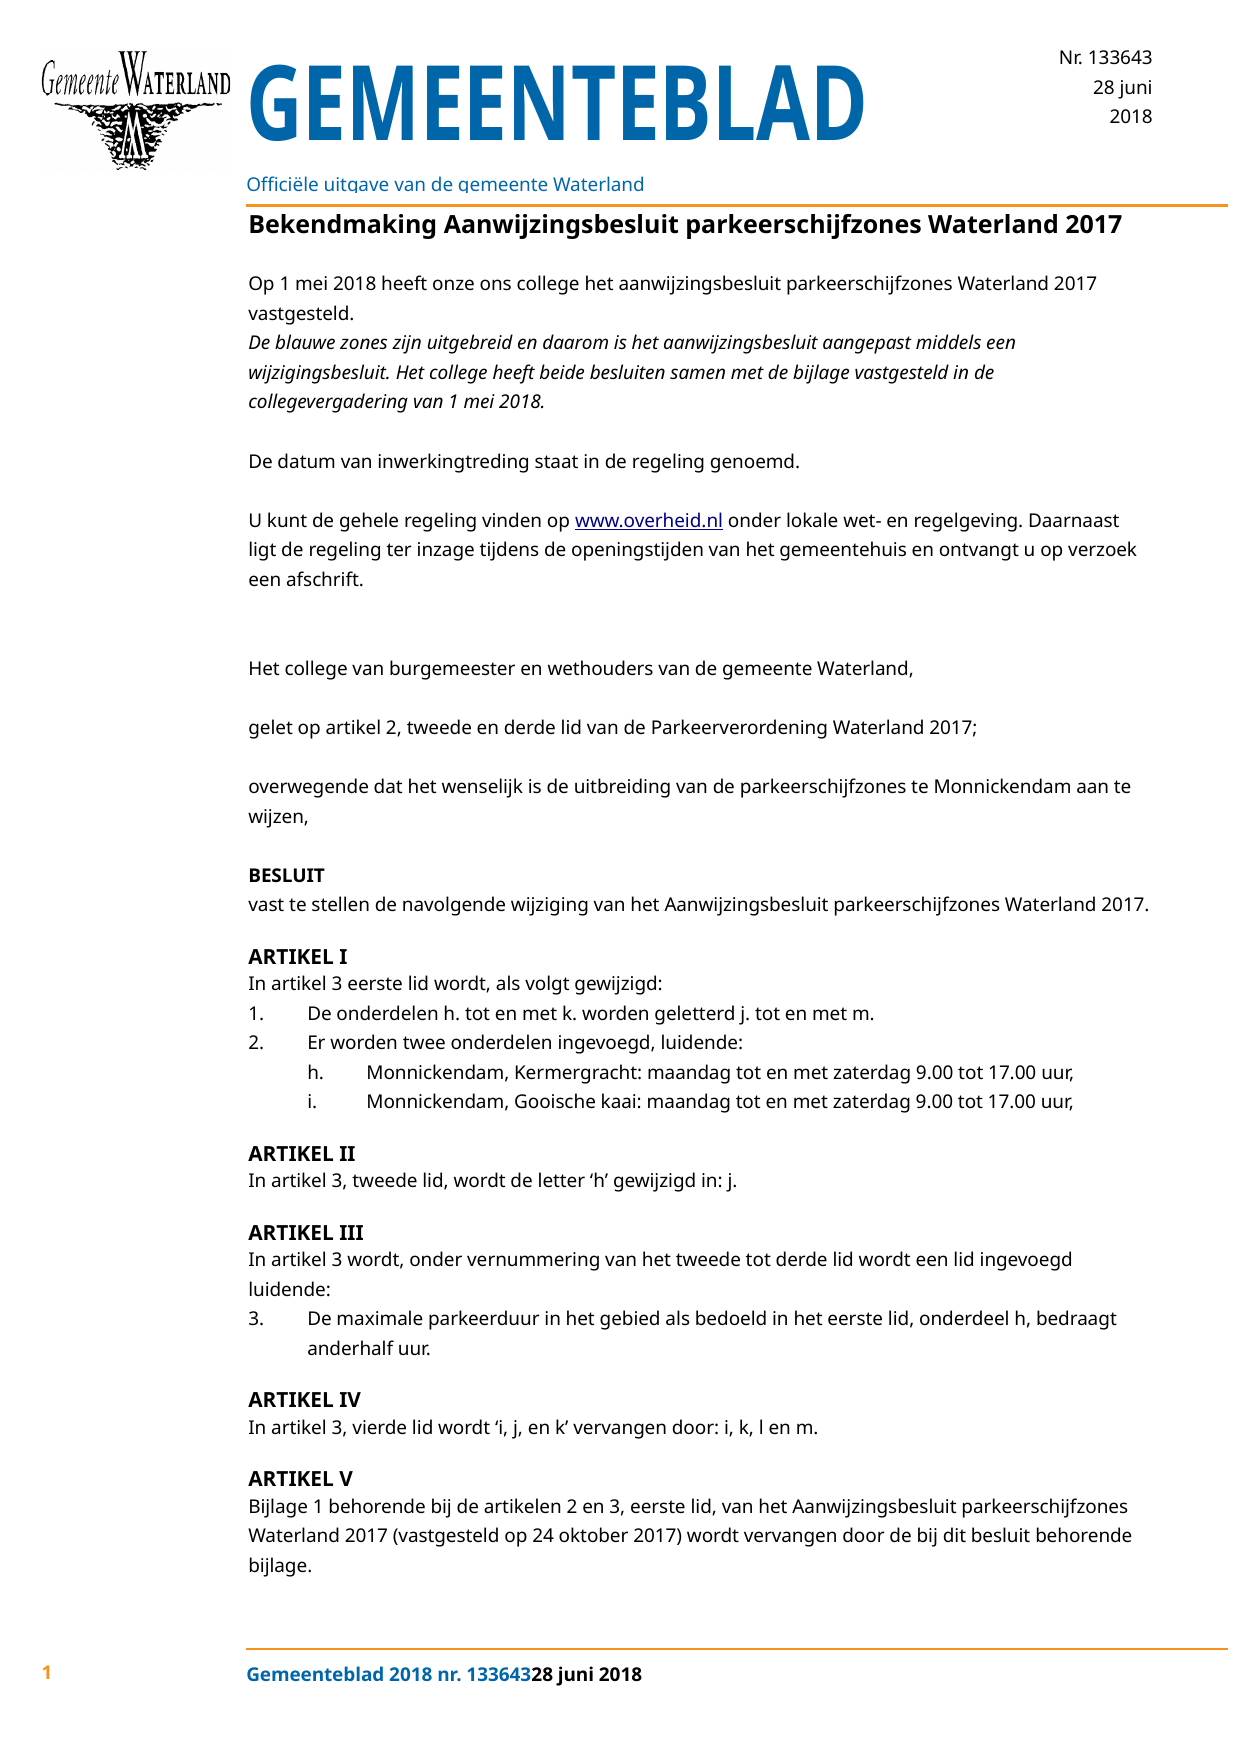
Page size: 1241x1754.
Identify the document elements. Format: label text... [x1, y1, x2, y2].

text In artikel 3 eerste lid wordt, als volgt gewijzigd: [248, 970, 1152, 996]
text overwegende dat het wenselijk is de uitbreiding van de parkeerschijfzones te Monnickendam aan te wijzen, [248, 773, 1152, 828]
text ARTIKEL II [248, 1139, 1152, 1168]
text Bijlage 1 behorende bij de artikelen 2 en 3, eerste lid, van het Aanwijzingsbesluit parkeerschijfzones Waterland 2017 (vastgesteld op 24 oktober 2017) wordt vervangen door de bij dit besluit behorende bijlage. [248, 1493, 1152, 1578]
text De datum van inwerkingtreding staat in de regeling genoemd. [248, 448, 1152, 473]
text ARTIKEL I [248, 942, 1152, 970]
list Monnickendam, Gooische kaai: maandag tot en met zaterdag 9.00 tot 17.00 uur, [307, 1089, 1152, 1114]
text Bekendmaking Aanwijzingsbesluit parkeerschijfzones Waterland 2017 [248, 207, 1152, 241]
list De onderdelen h. tot en met k. worden geletterd j. tot en met m. [248, 1000, 1152, 1026]
text ARTIKEL V [248, 1464, 1152, 1493]
text In artikel 3, tweede lid, wordt de letter ‘h’ gewijzigd in: j. [248, 1168, 1152, 1193]
list De maximale parkeerduur in het gebied als bedoeld in het eerste lid, onderdeel h, bedraagt anderhalf uur. [248, 1306, 1152, 1361]
list Er worden twee onderdelen ingevoegd, luidende: [248, 1029, 1152, 1055]
text U kunt de gehele regeling vinden op www.overheid.nl onder lokale wet- en regelgeving. Daarnaast ligt de regeling ter inzage tijdens de openingstijden van het gemeentehuis en ontvangt u op verzoek een afschrift. [248, 507, 1152, 592]
text gelet op artikel 2, tweede en derde lid van de Parkeerverordening Waterland 2017; [248, 714, 1152, 740]
text Op 1 mei 2018 heeft onze ons college het aanwijzingsbesluit parkeerschijfzones Waterland 2017 vastgesteld. [248, 270, 1152, 326]
text ARTIKEL III [248, 1218, 1152, 1246]
text ARTIKEL IV [248, 1386, 1152, 1414]
text BESLUIT [248, 862, 1152, 888]
text In artikel 3, vierde lid wordt ‘i, j, en k’ vervangen door: i, k, l en m. [248, 1414, 1152, 1440]
picture [41, 47, 231, 172]
text In artikel 3 wordt, onder vernummering van het tweede tot derde lid wordt een lid ingevoegd luidende: [248, 1246, 1152, 1302]
text De blauwe zones zijn uitgebreid en daarom is het aanwijzingsbesluit aangepast middels een wijzigingsbesluit. Het college heeft beide besluiten samen met de bijlage vastgesteld in de collegevergadering van 1 mei 2018. [248, 329, 1152, 414]
list Monnickendam, Kermergracht: maandag tot en met zaterdag 9.00 tot 17.00 uur, [307, 1059, 1152, 1085]
text vast te stellen de navolgende wijziging van het Aanwijzingsbesluit parkeerschijfzones Waterland 2017. [248, 892, 1152, 917]
text Het college van burgemeester en wethouders van de gemeente Waterland, [248, 655, 1152, 681]
